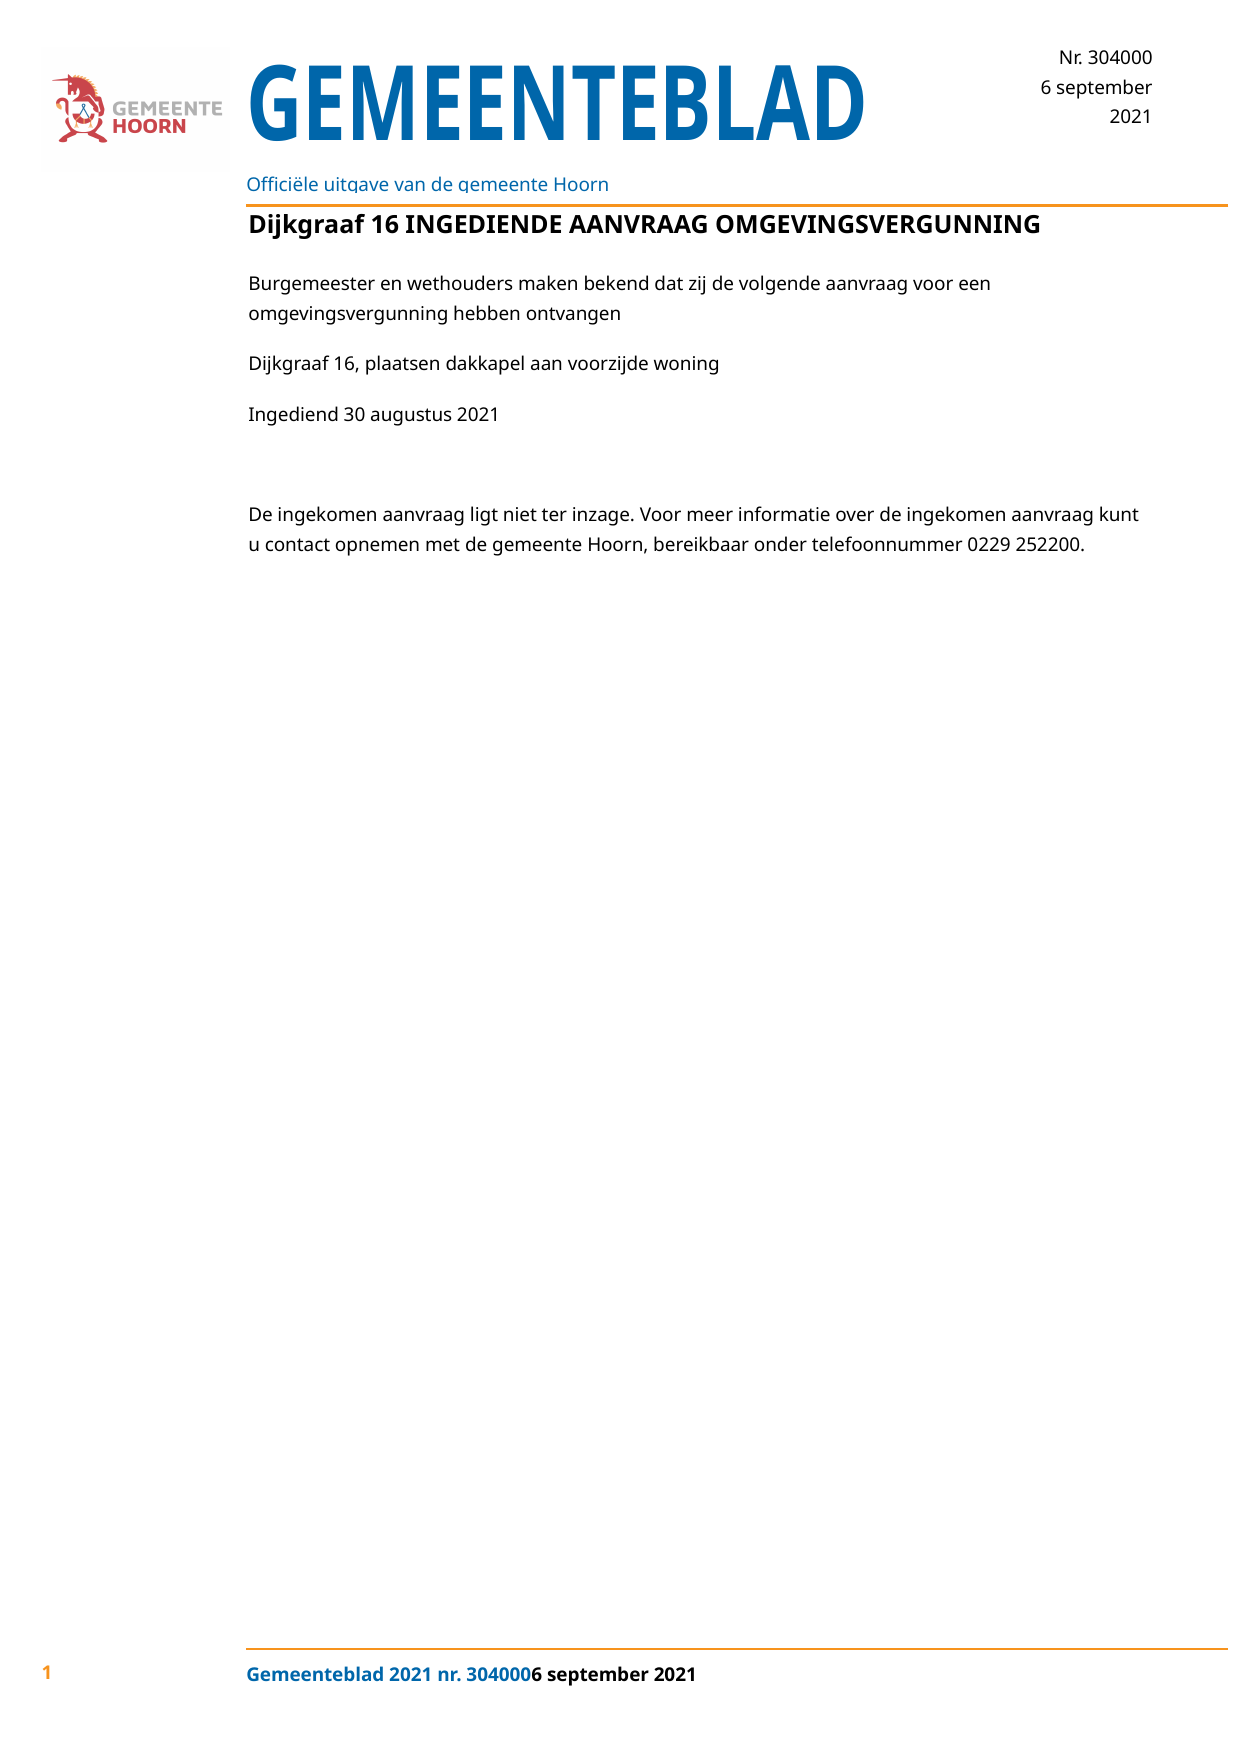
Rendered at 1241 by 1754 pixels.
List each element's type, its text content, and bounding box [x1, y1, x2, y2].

picture [41, 47, 231, 172]
text De ingekomen aanvraag ligt niet ter inzage. Voor meer informatie over de ingekomen aanvraag kunt u contact opnemen met de gemeente Hoorn, bereikbaar onder telefoonnummer 0229 252200. [248, 502, 1152, 557]
text Dijkgraaf 16 INGEDIENDE AANVRAAG OMGEVINGSVERGUNNING [248, 207, 1152, 241]
text Dijkgraaf 16, plaatsen dakkapel aan voorzijde woning [248, 350, 1152, 376]
text Ingediend 30 augustus 2021 [248, 401, 1152, 426]
text Burgemeester en wethouders maken bekend dat zij de volgende aanvraag voor een omgevingsvergunning hebben ontvangen [248, 270, 1152, 326]
